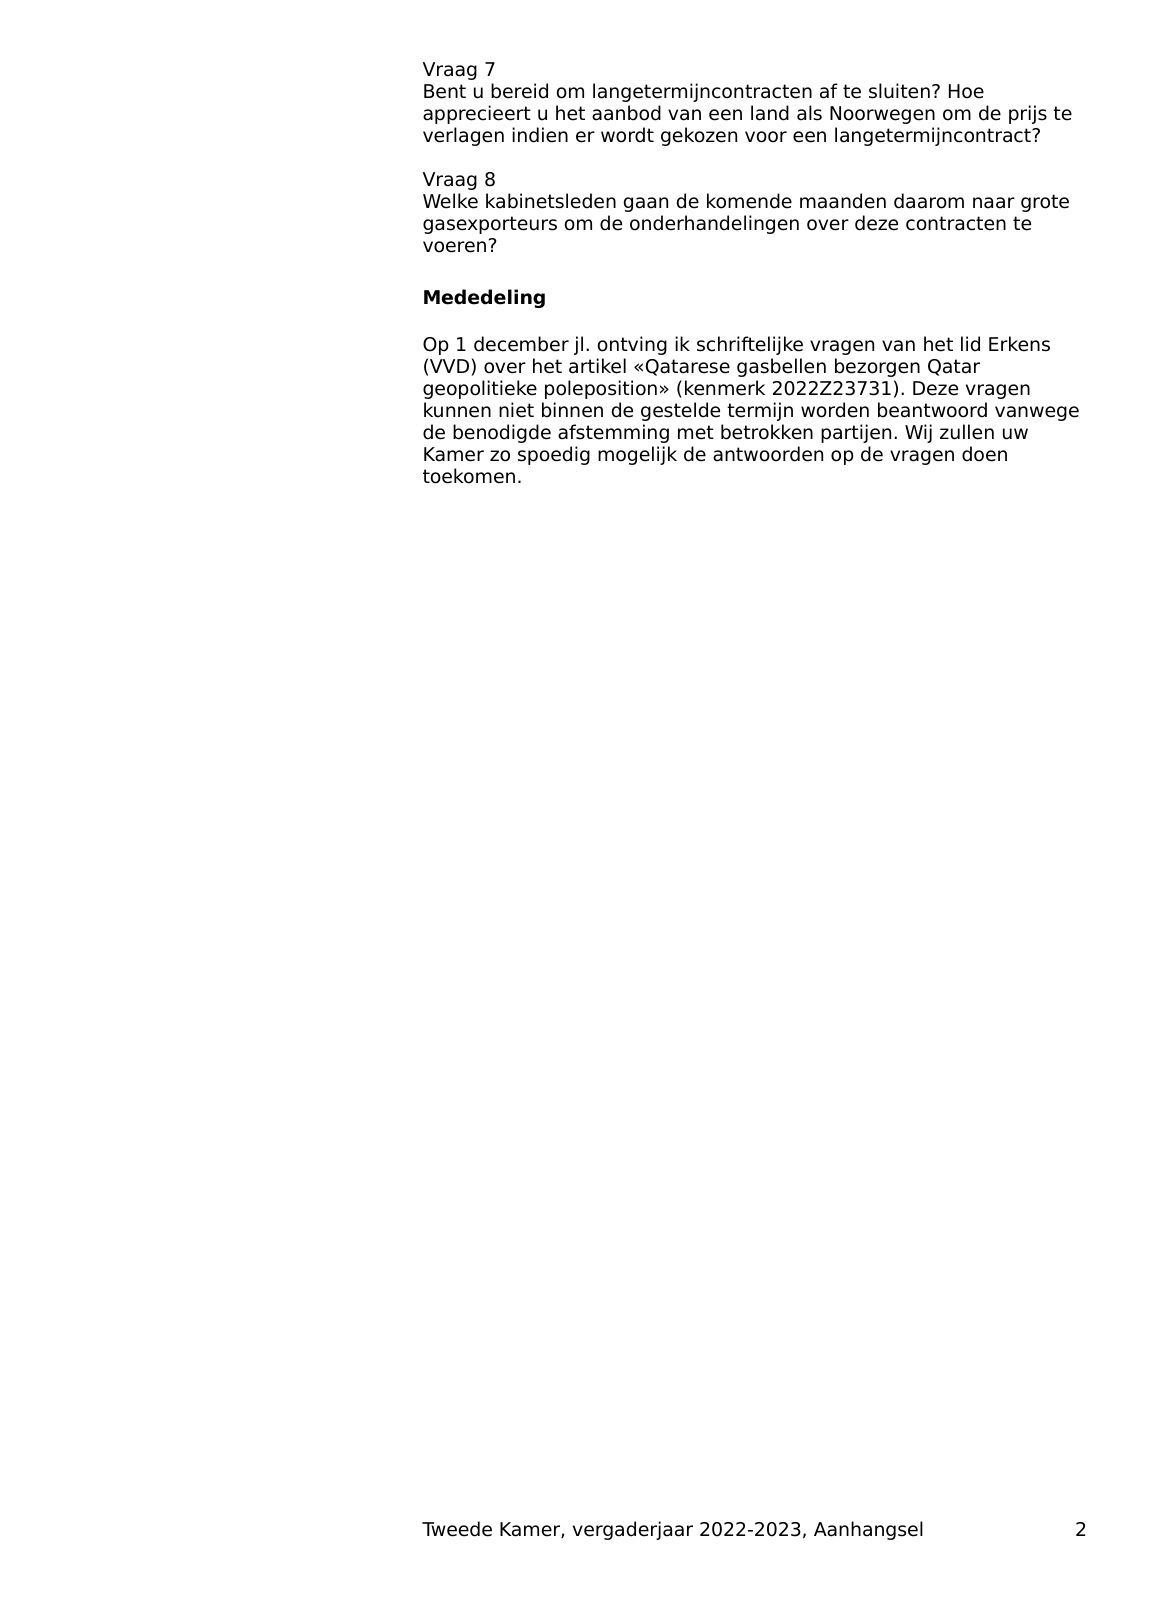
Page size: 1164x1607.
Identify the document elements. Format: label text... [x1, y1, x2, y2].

text Op 1 december jl. ontving ik schriftelijke vragen van het lid Erkens (VVD) over het artikel «Qatarese gasbellen bezorgen Qatar geopolitieke poleposition» (kenmerk 2022Z23731). Deze vragen kunnen niet binnen de gestelde termijn worden beantwoord vanwege de benodigde afstemming met betrokken partijen. Wij zullen uw Kamer zo spoedig mogelijk de antwoorden op de vragen doen toekomen. [422, 334, 1087, 488]
text Vraag 8 [422, 169, 1087, 191]
subtitle Mededeling [422, 287, 1087, 309]
text Bent u bereid om langetermijncontracten af te sluiten? Hoe apprecieert u het aanbod van een land als Noorwegen om de prijs te verlagen indien er wordt gekozen voor een langetermijncontract? [422, 81, 1087, 147]
text Welke kabinetsleden gaan de komende maanden daarom naar grote gasexporteurs om de onderhandelingen over deze contracten te voeren? [422, 191, 1087, 257]
text Vraag 7 [422, 59, 1087, 81]
